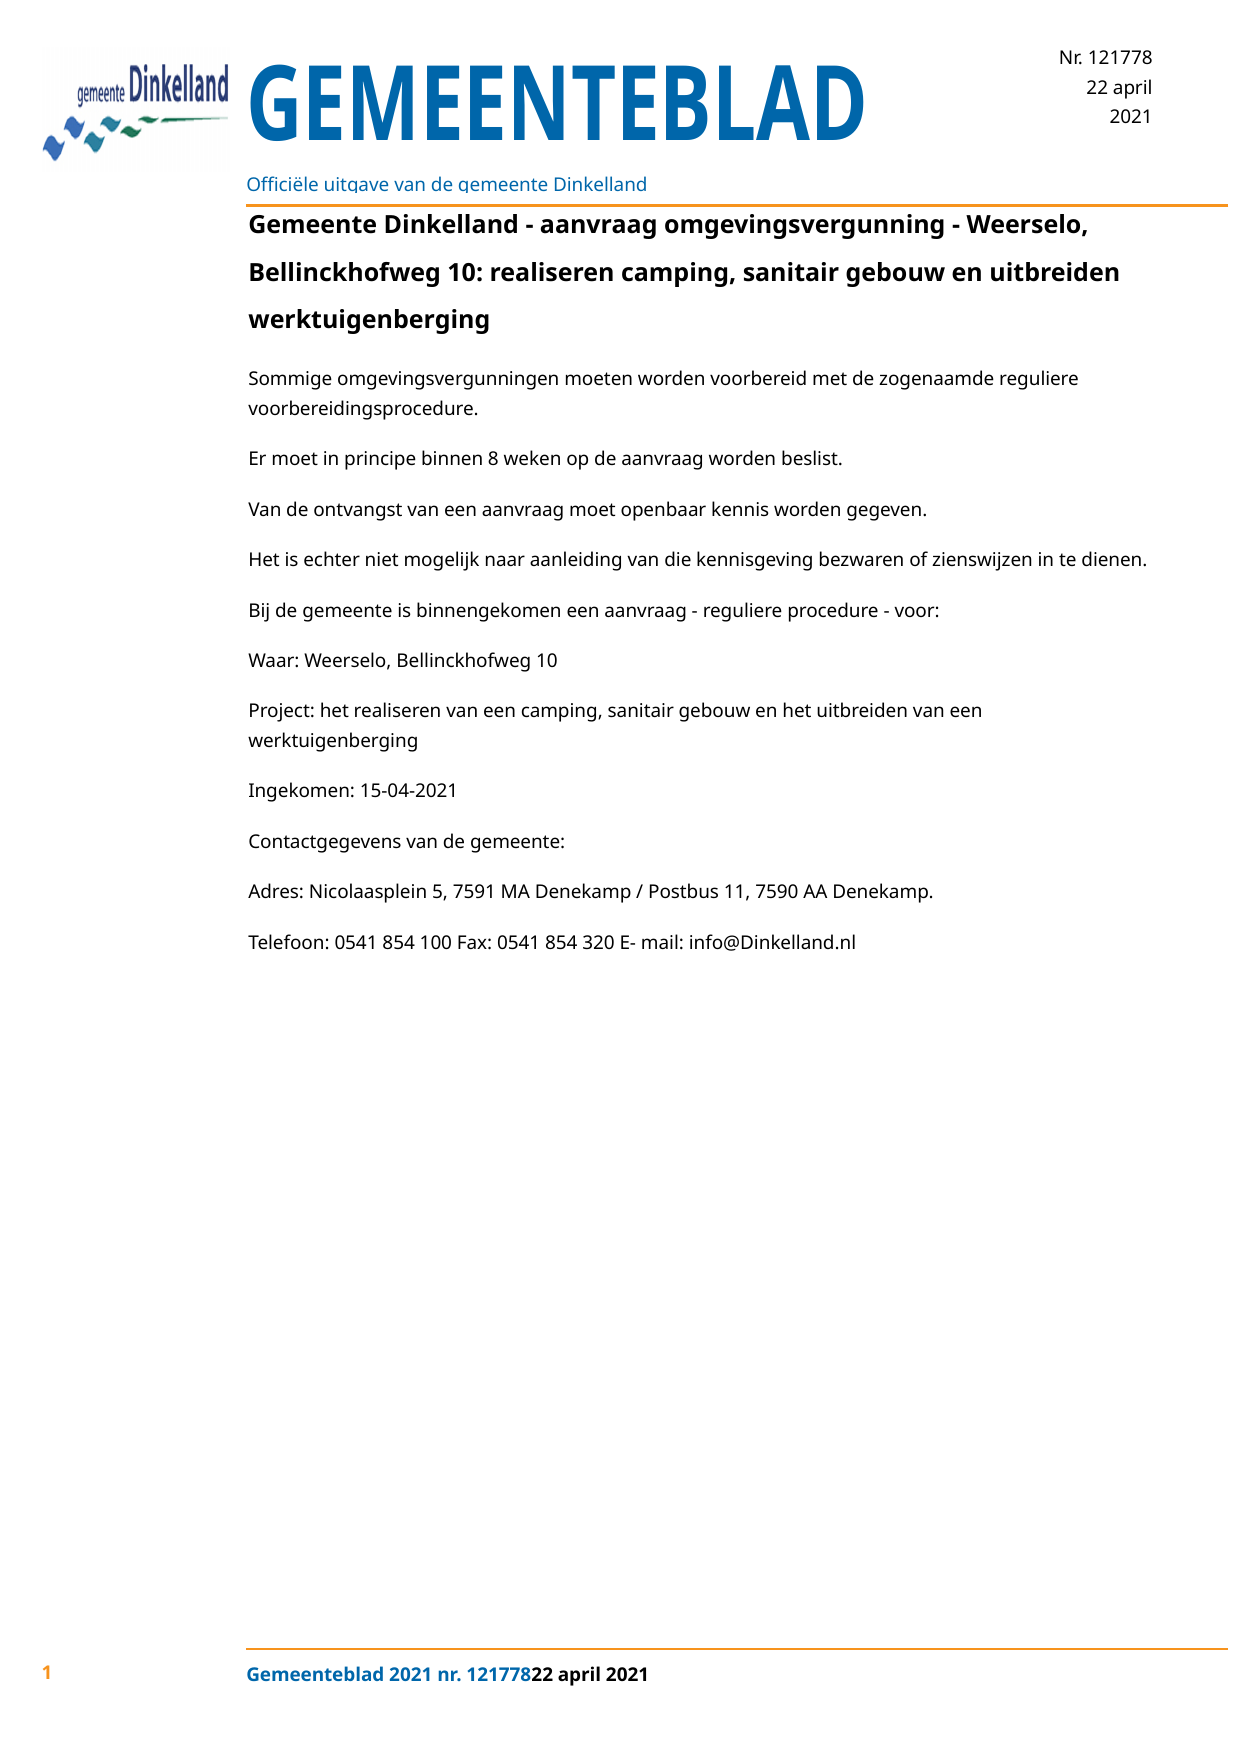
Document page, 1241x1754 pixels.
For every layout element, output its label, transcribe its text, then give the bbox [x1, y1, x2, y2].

text Waar: Weerselo, Bellinckhofweg 10 [248, 647, 1152, 673]
picture [41, 47, 231, 172]
text Contactgegevens van de gemeente: [248, 828, 1152, 854]
text Ingekomen: 15-04-2021 [248, 778, 1152, 803]
text Van de ontvangst van een aanvraag moet openbaar kennis worden gegeven. [248, 496, 1152, 522]
text Gemeente Dinkelland - aanvraag omgevingsvergunning - Weerselo, Bellinckhofweg 10: realiseren camping, sanitair gebouw en uitbreiden werktuigenberging [248, 207, 1152, 336]
text Telefoon: 0541 854 100 Fax: 0541 854 320 E- mail: info@Dinkelland.nl [248, 929, 1152, 954]
text Sommige omgevingsvergunningen moeten worden voorbereid met de zogenaamde reguliere voorbereidingsprocedure. [248, 366, 1152, 421]
text Adres: Nicolaasplein 5, 7591 MA Denekamp / Postbus 11, 7590 AA Denekamp. [248, 878, 1152, 904]
text Project: het realiseren van een camping, sanitair gebouw en het uitbreiden van een werktuigenberging [248, 698, 1152, 753]
text Er moet in principe binnen 8 weken op de aanvraag worden beslist. [248, 446, 1152, 471]
text Bij de gemeente is binnengekomen een aanvraag - reguliere procedure - voor: [248, 597, 1152, 622]
text Het is echter niet mogelijk naar aanleiding van die kennisgeving bezwaren of zienswijzen in te dienen. [248, 546, 1152, 572]
